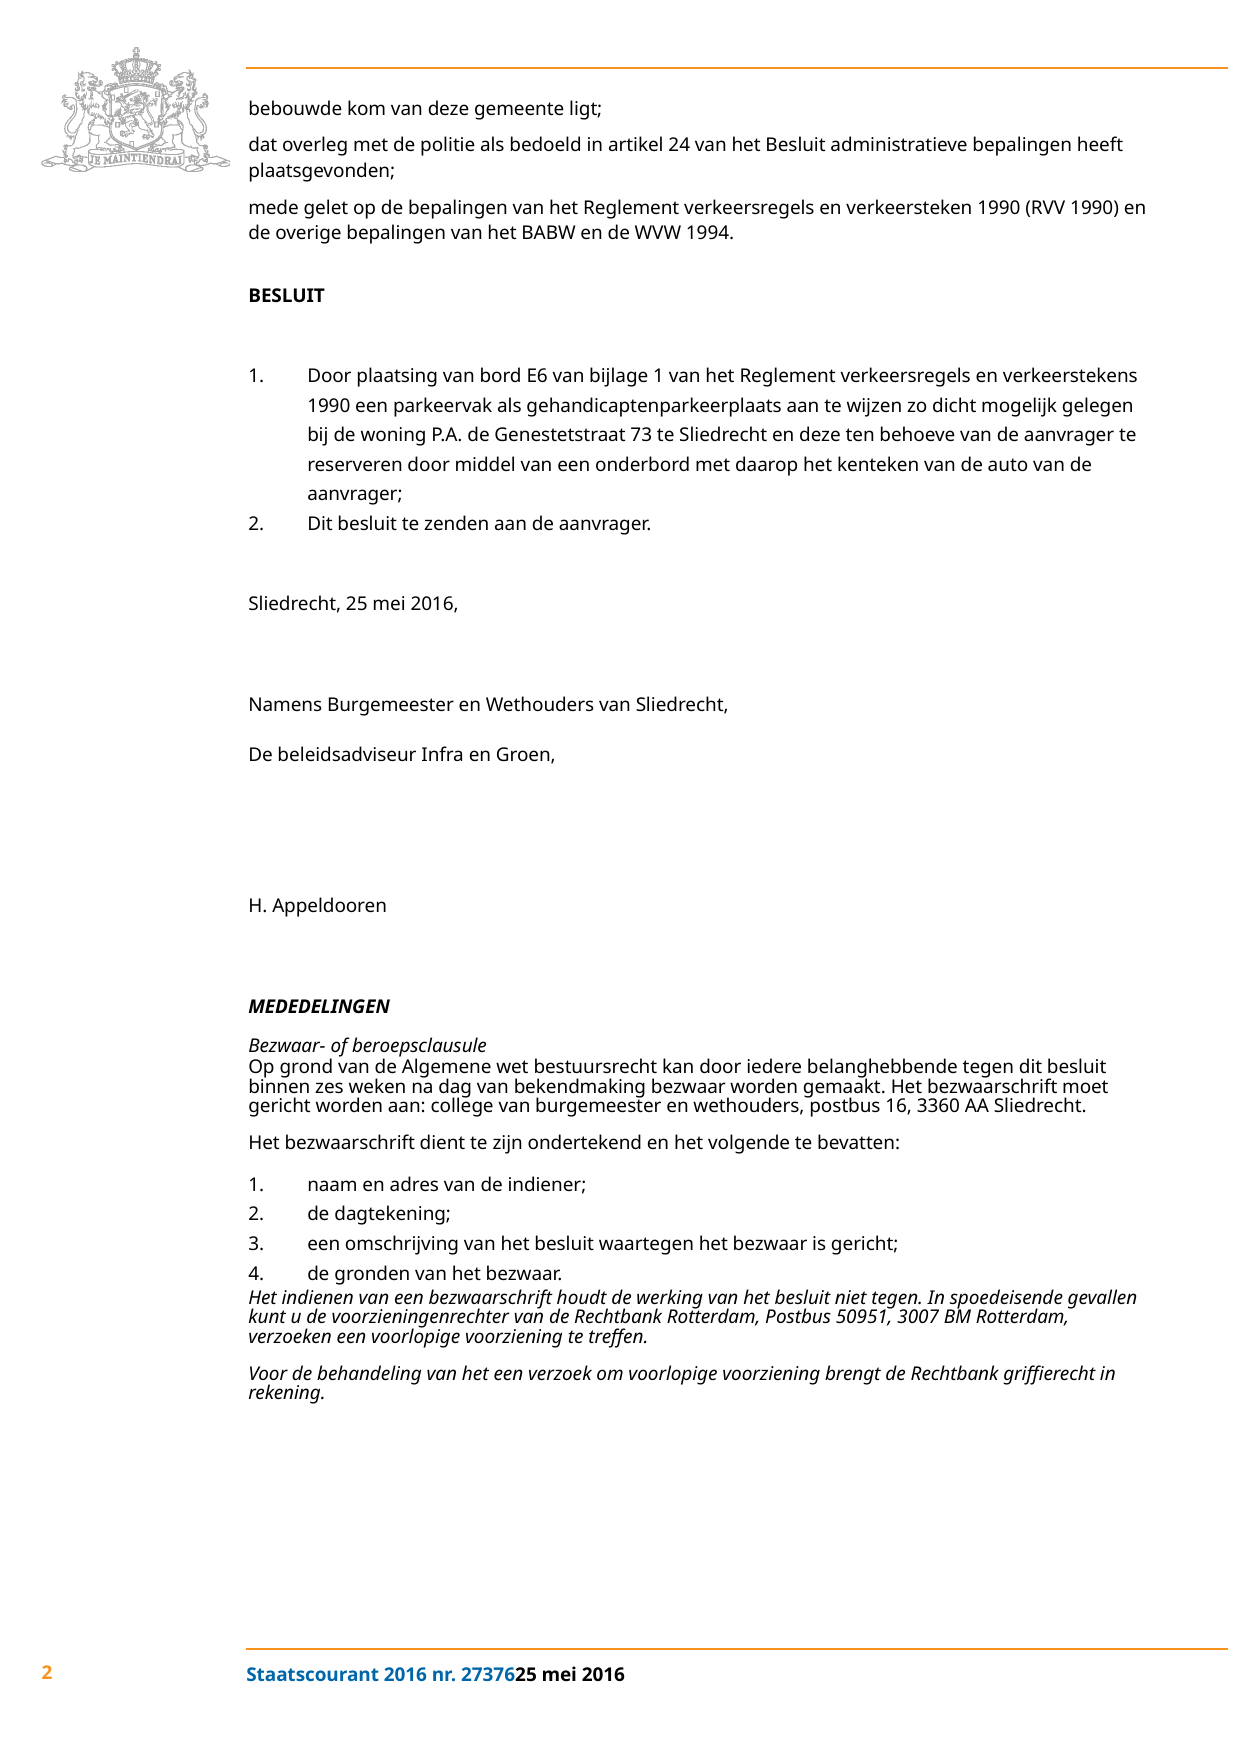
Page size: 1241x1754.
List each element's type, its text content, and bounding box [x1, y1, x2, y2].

list Door plaatsing van bord E6 van bijlage 1 van het Reglement verkeersregels en verkeerstekens 1990 een parkeervak als gehandicaptenparkeerplaats aan te wijzen zo dicht mogelijk gelegen bij de woning P.A. de Genestetstraat 73 te Sliedrecht en deze ten behoeve van de aanvrager te reserveren door middel van een onderbord met daarop het kenteken van de auto van de aanvrager; [248, 362, 1152, 506]
text Op grond van de Algemene wet bestuursrecht kan door iedere belanghebbende tegen dit besluit binnen zes weken na dag van bekendmaking bezwaar worden gemaakt. Het bezwaarschrift moet gericht worden aan: college van burgemeester en wethouders, postbus 16, 3360 AA Sliedrecht. [248, 1058, 1152, 1116]
text MEDEDELINGEN [248, 993, 1152, 1019]
list de gronden van het bezwaar. [248, 1260, 1152, 1285]
list de dagtekening; [248, 1201, 1152, 1226]
text mede gelet op de bepalingen van het Reglement verkeersregels en verkeersteken 1990 (RVV 1990) en de overige bepalingen van het BABW en de WVW 1994. [248, 194, 1152, 245]
picture [41, 47, 231, 172]
text Namens Burgemeester en Wethouders van Sliedrecht, [248, 691, 1152, 717]
text BESLUIT [248, 282, 1152, 308]
list een omschrijving van het besluit waartegen het bezwaar is gericht; [248, 1230, 1152, 1256]
text Sliedrecht, 25 mei 2016, [248, 590, 1152, 616]
list Dit besluit te zenden aan de aanvrager. [248, 510, 1152, 536]
text Het indienen van een bezwaarschrift houdt de werking van het besluit niet tegen. In spoedeisende gevallen kunt u de voorzieningenrechter van de Rechtbank Rotterdam, Postbus 50951, 3007 BM Rotterdam, verzoeken een voorlopige voorziening te treffen. [248, 1289, 1152, 1347]
text dat overleg met de politie als bedoeld in artikel 24 van het Besluit administratieve bepalingen heeft plaatsgevonden; [248, 131, 1152, 183]
text Voor de behandeling van het een verzoek om voorlopige voorziening brengt de Rechtbank griffierecht in rekening. [248, 1365, 1152, 1403]
text De beleidsadviseur Infra en Groen, [248, 741, 1152, 767]
text Het bezwaarschrift dient te zijn ondertekend en het volgende te bevatten: [248, 1134, 1152, 1153]
text bebouwde kom van deze gemeente ligt; [248, 95, 1152, 121]
text H. Appeldooren [248, 893, 1152, 918]
list naam en adres van de indiener; [248, 1171, 1152, 1197]
text Bezwaar- of beroepsclausule [248, 1033, 1152, 1058]
